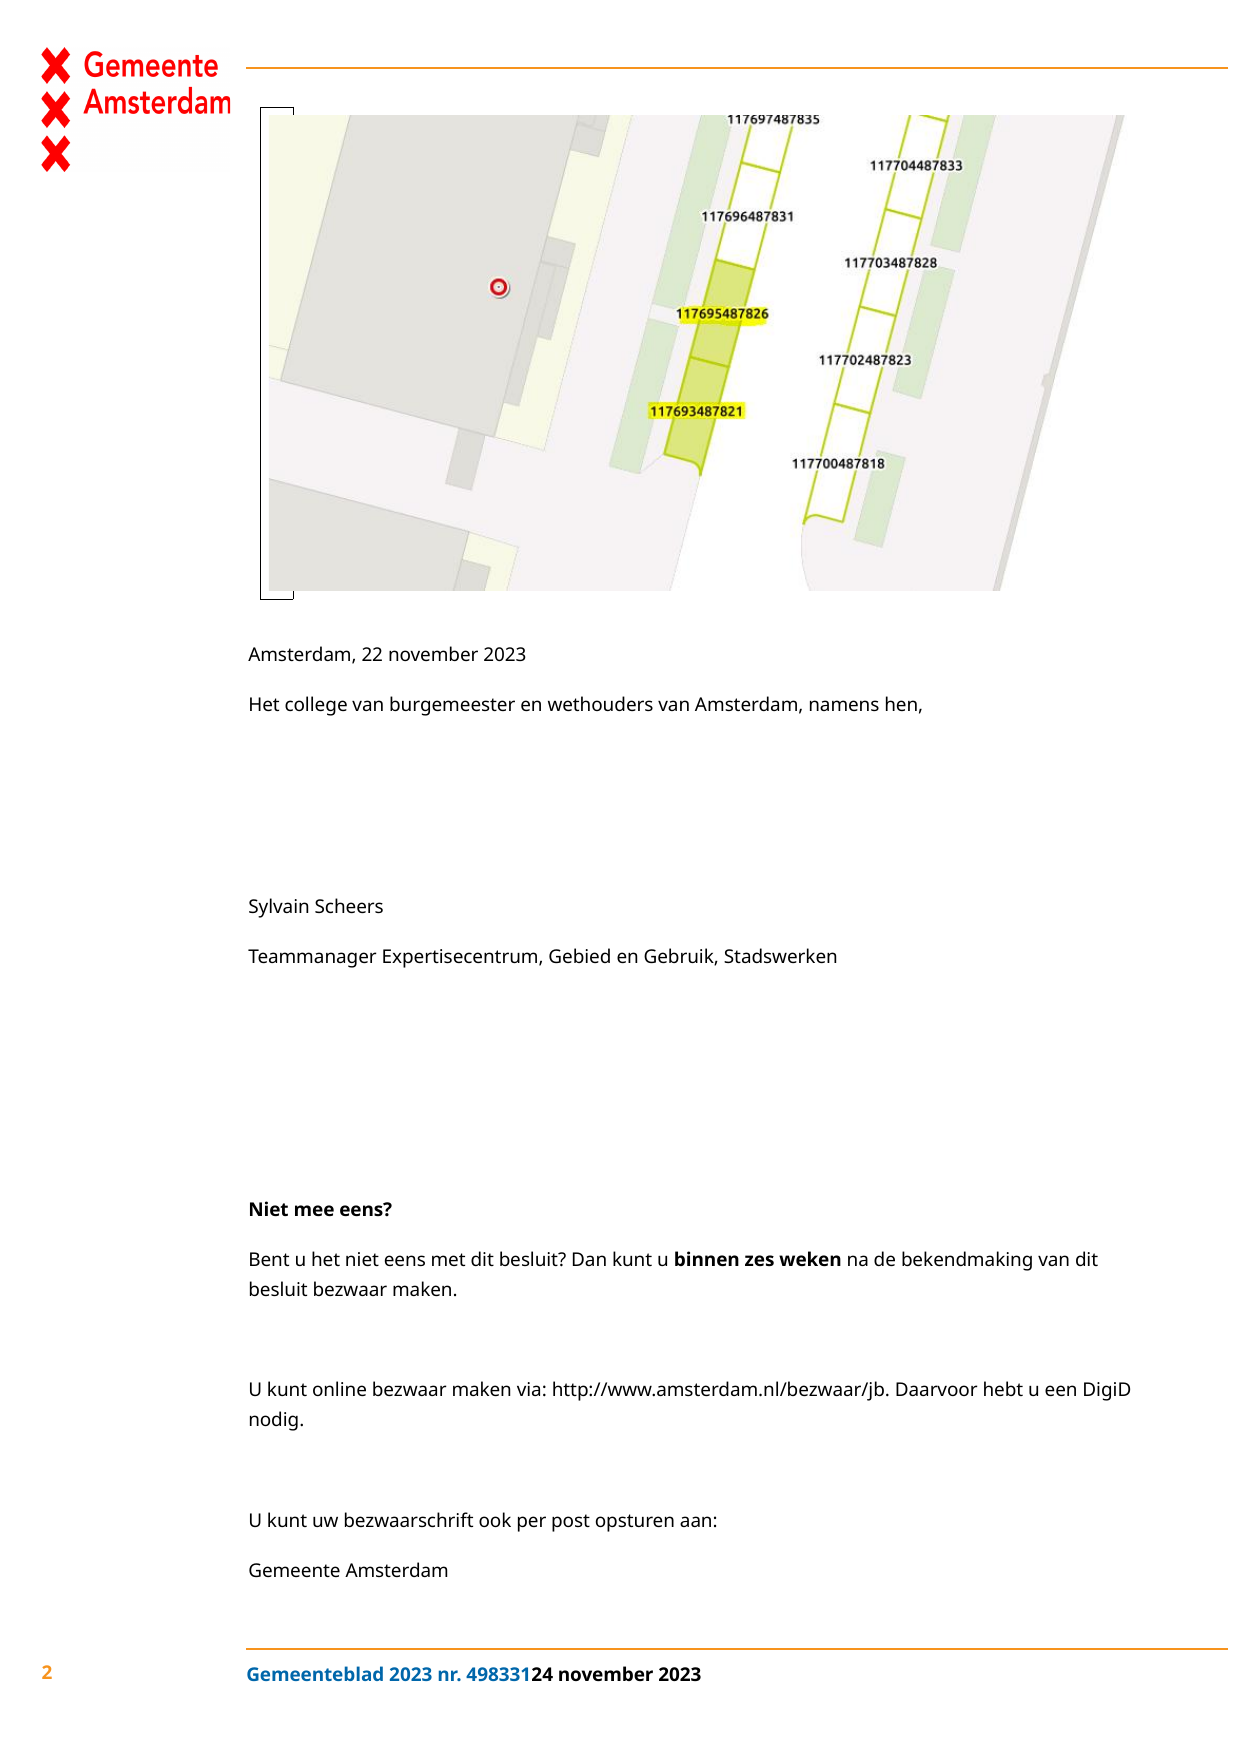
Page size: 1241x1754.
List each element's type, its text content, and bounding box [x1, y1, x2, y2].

text Niet mee eens? [248, 1196, 1152, 1222]
text Teammanager Expertisecentrum, Gebied en Gebruik, Stadswerken [248, 944, 1152, 969]
text Sylvain Scheers [248, 893, 1152, 919]
picture [41, 47, 231, 172]
text U kunt uw bezwaarschrift ook per post opsturen aan: [248, 1507, 1152, 1533]
text U kunt online bezwaar maken via: http://www.amsterdam.nl/bezwaar/jb. Daarvoor hebt u een DigiD nodig. [248, 1377, 1152, 1432]
text Gemeente Amsterdam [248, 1557, 1152, 1583]
picture [268, 115, 1173, 591]
text Bent u het niet eens met dit besluit? Dan kunt u binnen zes weken na de bekendmaking van dit besluit bezwaar maken. [248, 1246, 1152, 1302]
text Het college van burgemeester en wethouders van Amsterdam, namens hen, [248, 692, 1152, 717]
text Amsterdam, 22 november 2023 [248, 641, 1152, 667]
